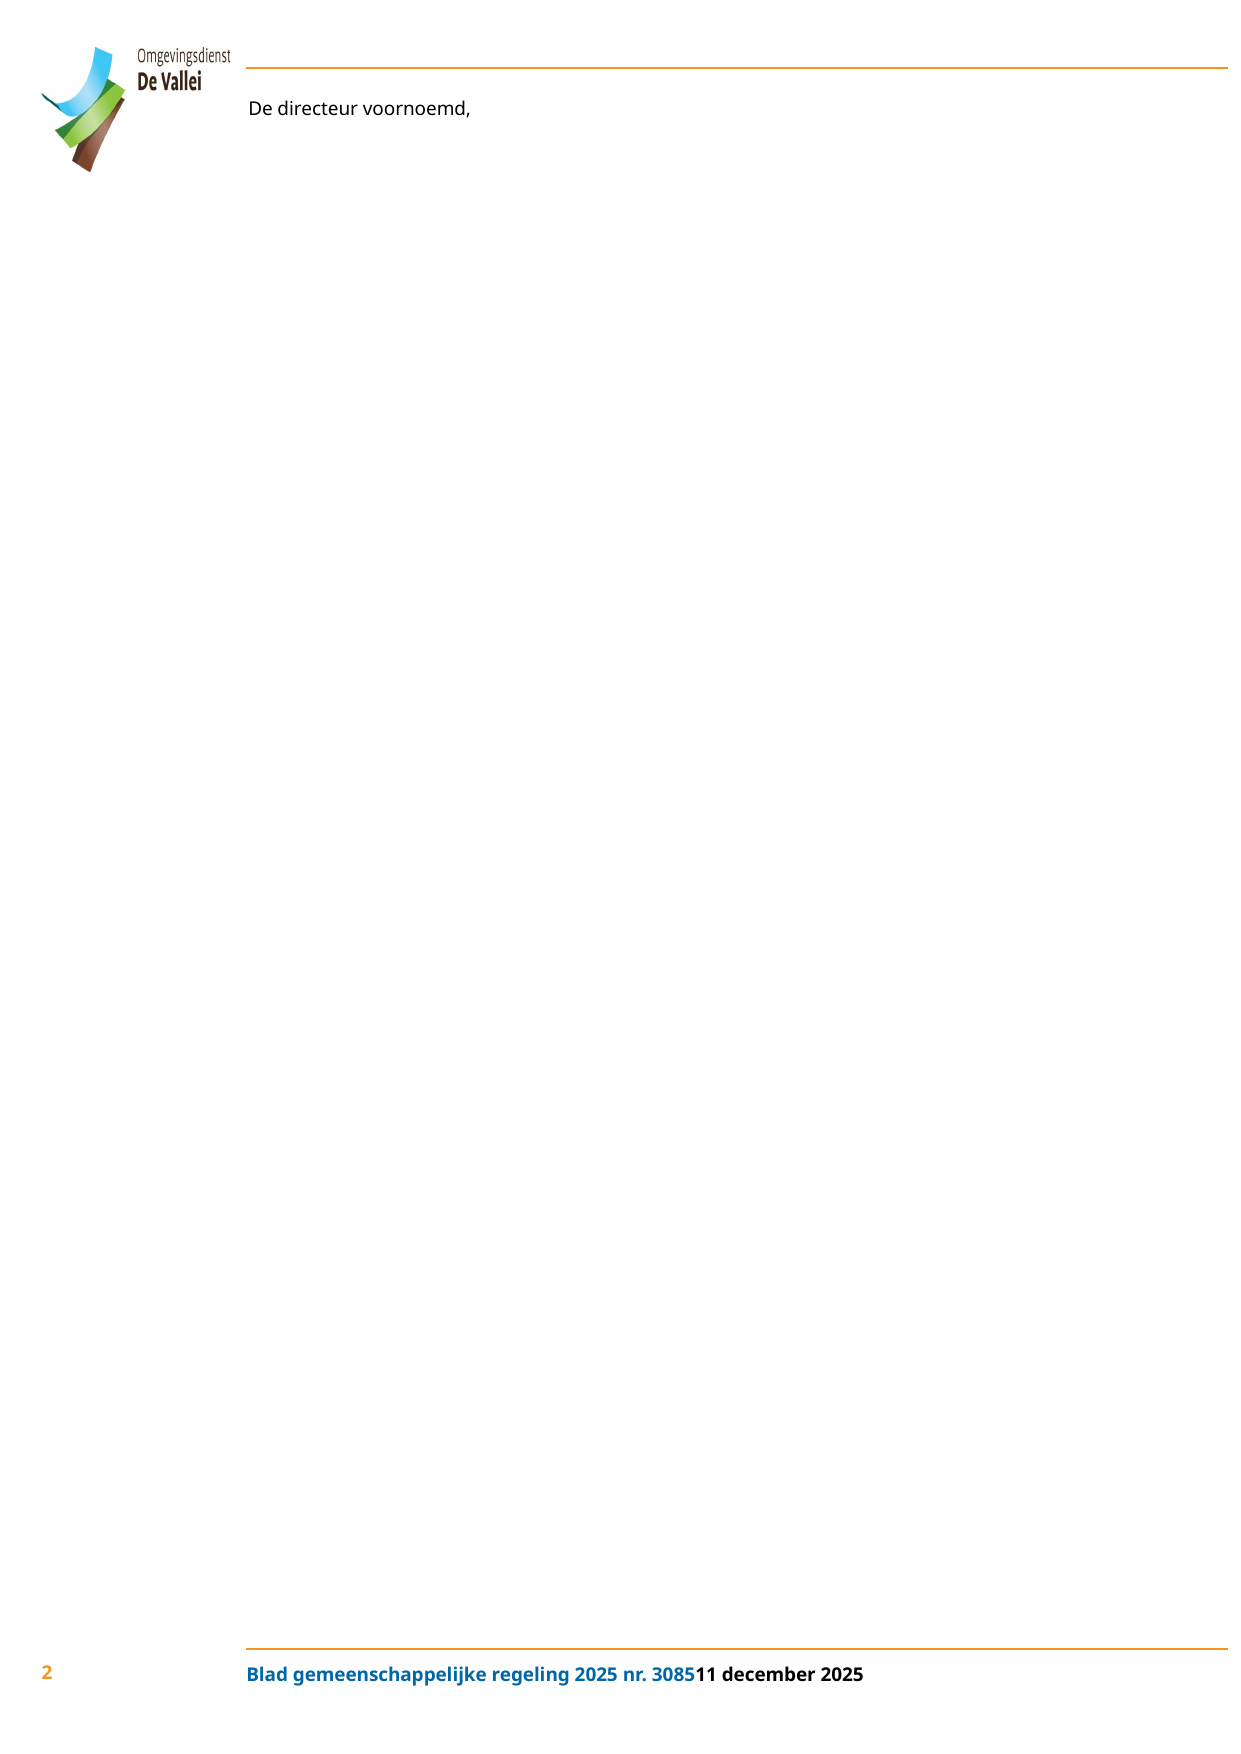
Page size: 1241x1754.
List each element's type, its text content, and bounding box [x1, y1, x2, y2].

text De directeur voornoemd, [248, 95, 1152, 121]
picture [41, 47, 231, 172]
